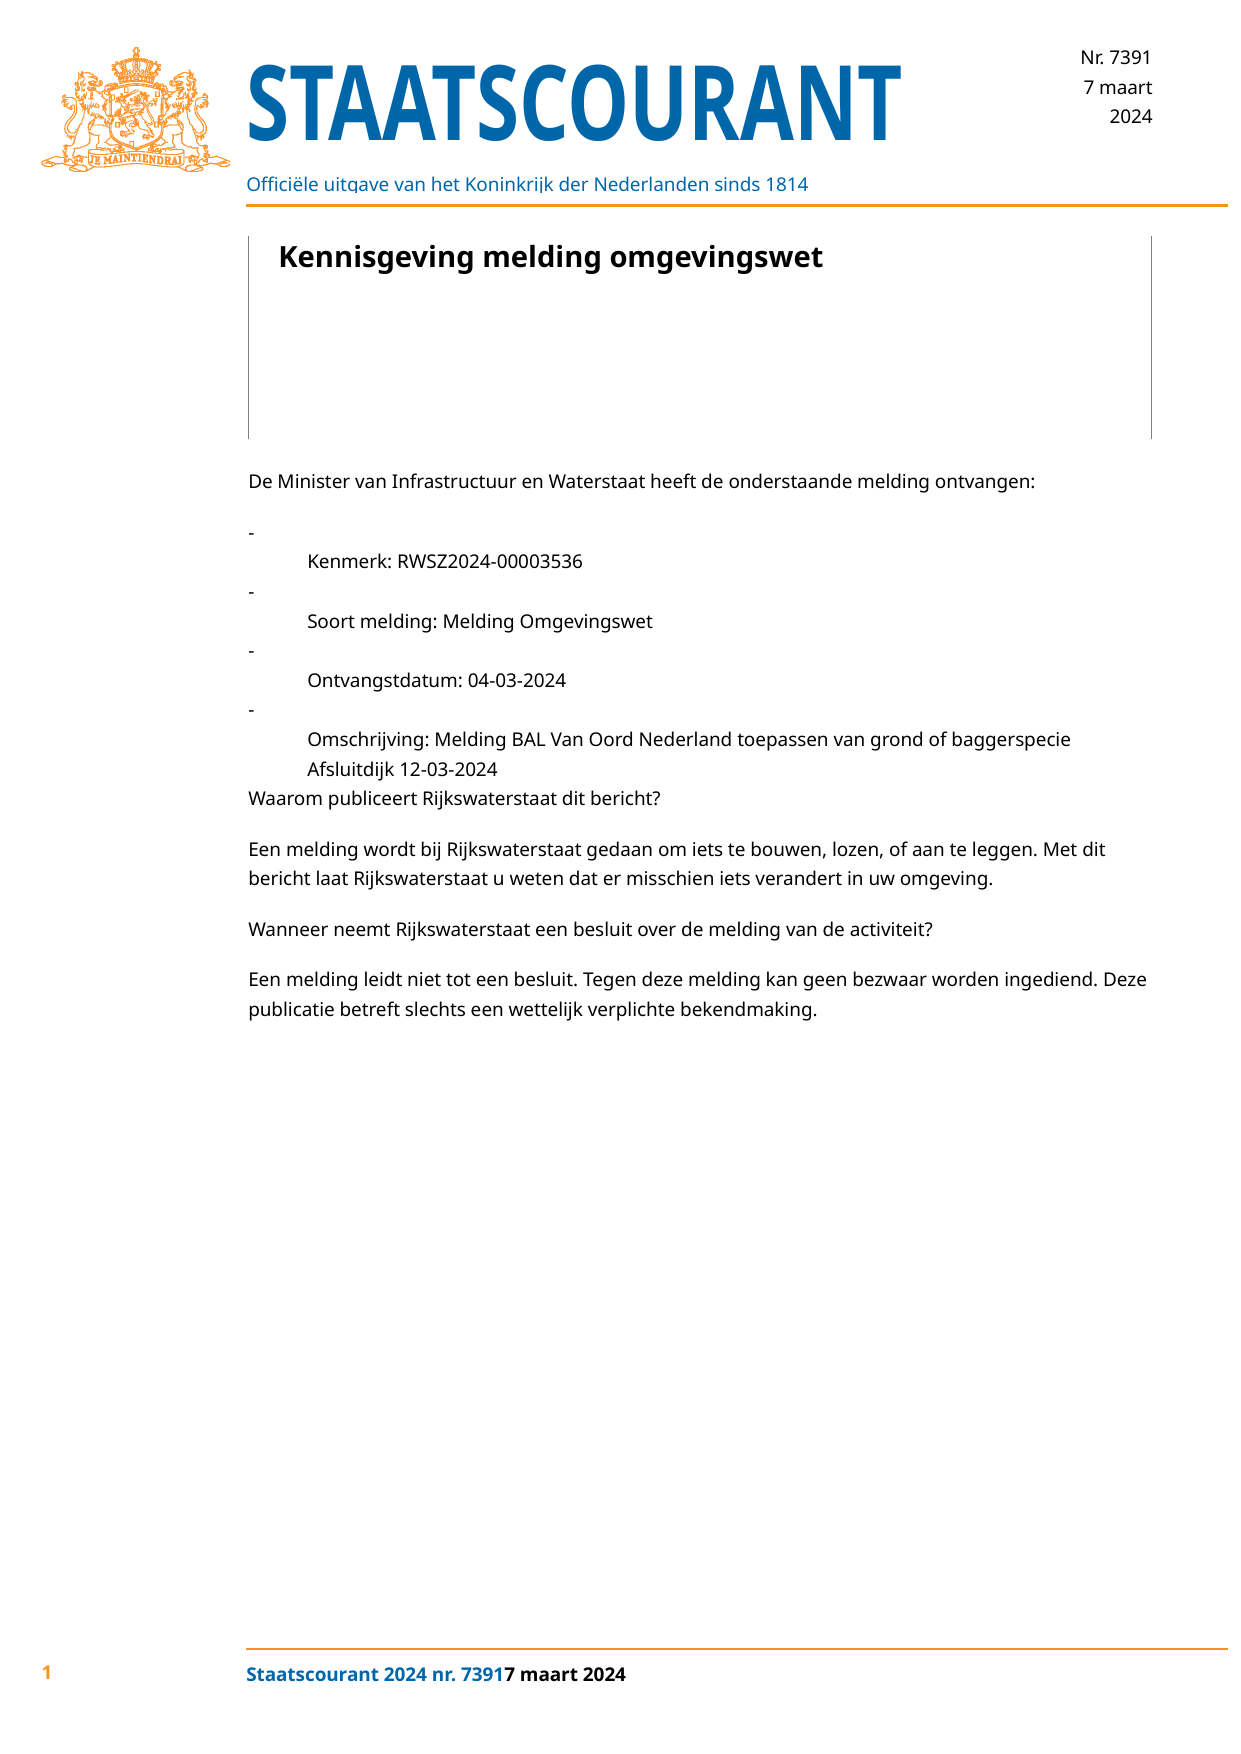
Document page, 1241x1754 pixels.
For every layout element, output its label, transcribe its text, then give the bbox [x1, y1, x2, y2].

text De Minister van Infrastructuur en Waterstaat heeft de onderstaande melding ontvangen: [248, 469, 1152, 494]
picture [912, 236, 1090, 414]
list Omschrijving: Melding BAL Van Oord Nederland toepassen van grond of baggerspecie Afsluitdijk 12-03-2024 [248, 726, 1152, 781]
list Soort melding: Melding Omgevingswet [248, 608, 1152, 633]
table_header [850, 236, 912, 413]
text Wanneer neemt Rijkswaterstaat een besluit over de melding van de activiteit? [248, 916, 1152, 941]
text Een melding leidt niet tot een besluit. Tegen deze melding kan geen bezwaar worden ingediend. Deze publicatie betreft slechts een wettelijk verplichte bekendmaking. [248, 966, 1152, 1021]
table_header [1090, 236, 1151, 413]
list Ontvangstdatum: 04-03-2024 [248, 667, 1152, 693]
text Een melding wordt bij Rijkswaterstaat gedaan om iets te bouwen, lozen, of aan te leggen. Met dit bericht laat Rijkswaterstaat u weten dat er misschien iets verandert in uw omgeving. [248, 836, 1152, 891]
table_header Kennisgeving melding omgevingswet [249, 236, 850, 439]
list Kenmerk: RWSZ2024-00003536 [248, 549, 1152, 574]
table_header [850, 414, 1151, 439]
picture [41, 47, 231, 172]
text Waarom publiceert Rijkswaterstaat dit bericht? [248, 785, 1152, 811]
